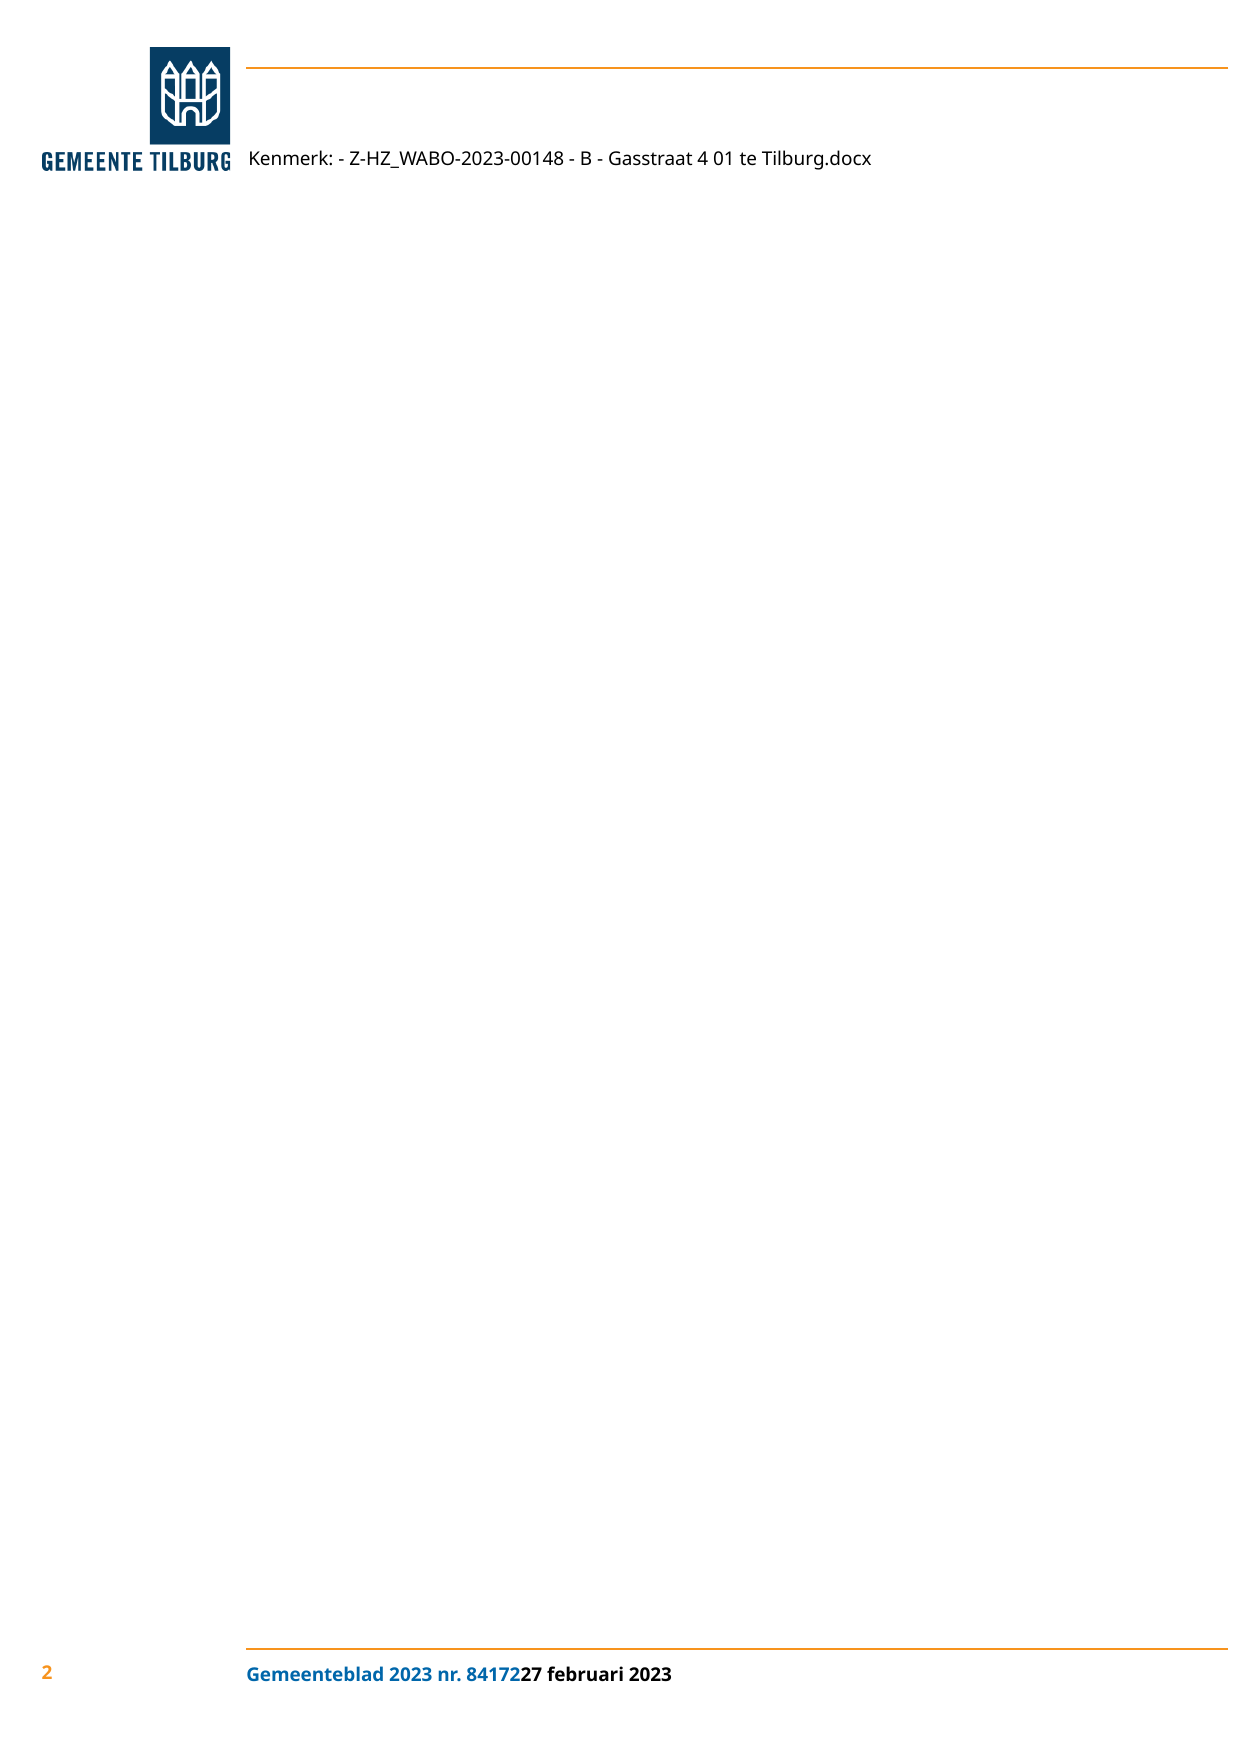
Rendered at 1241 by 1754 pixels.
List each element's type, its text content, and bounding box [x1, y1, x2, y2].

picture [41, 47, 231, 172]
text Kenmerk: - Z-HZ_WABO-2023-00148 - B - Gasstraat 4 01 te Tilburg.docx [248, 145, 1152, 171]
